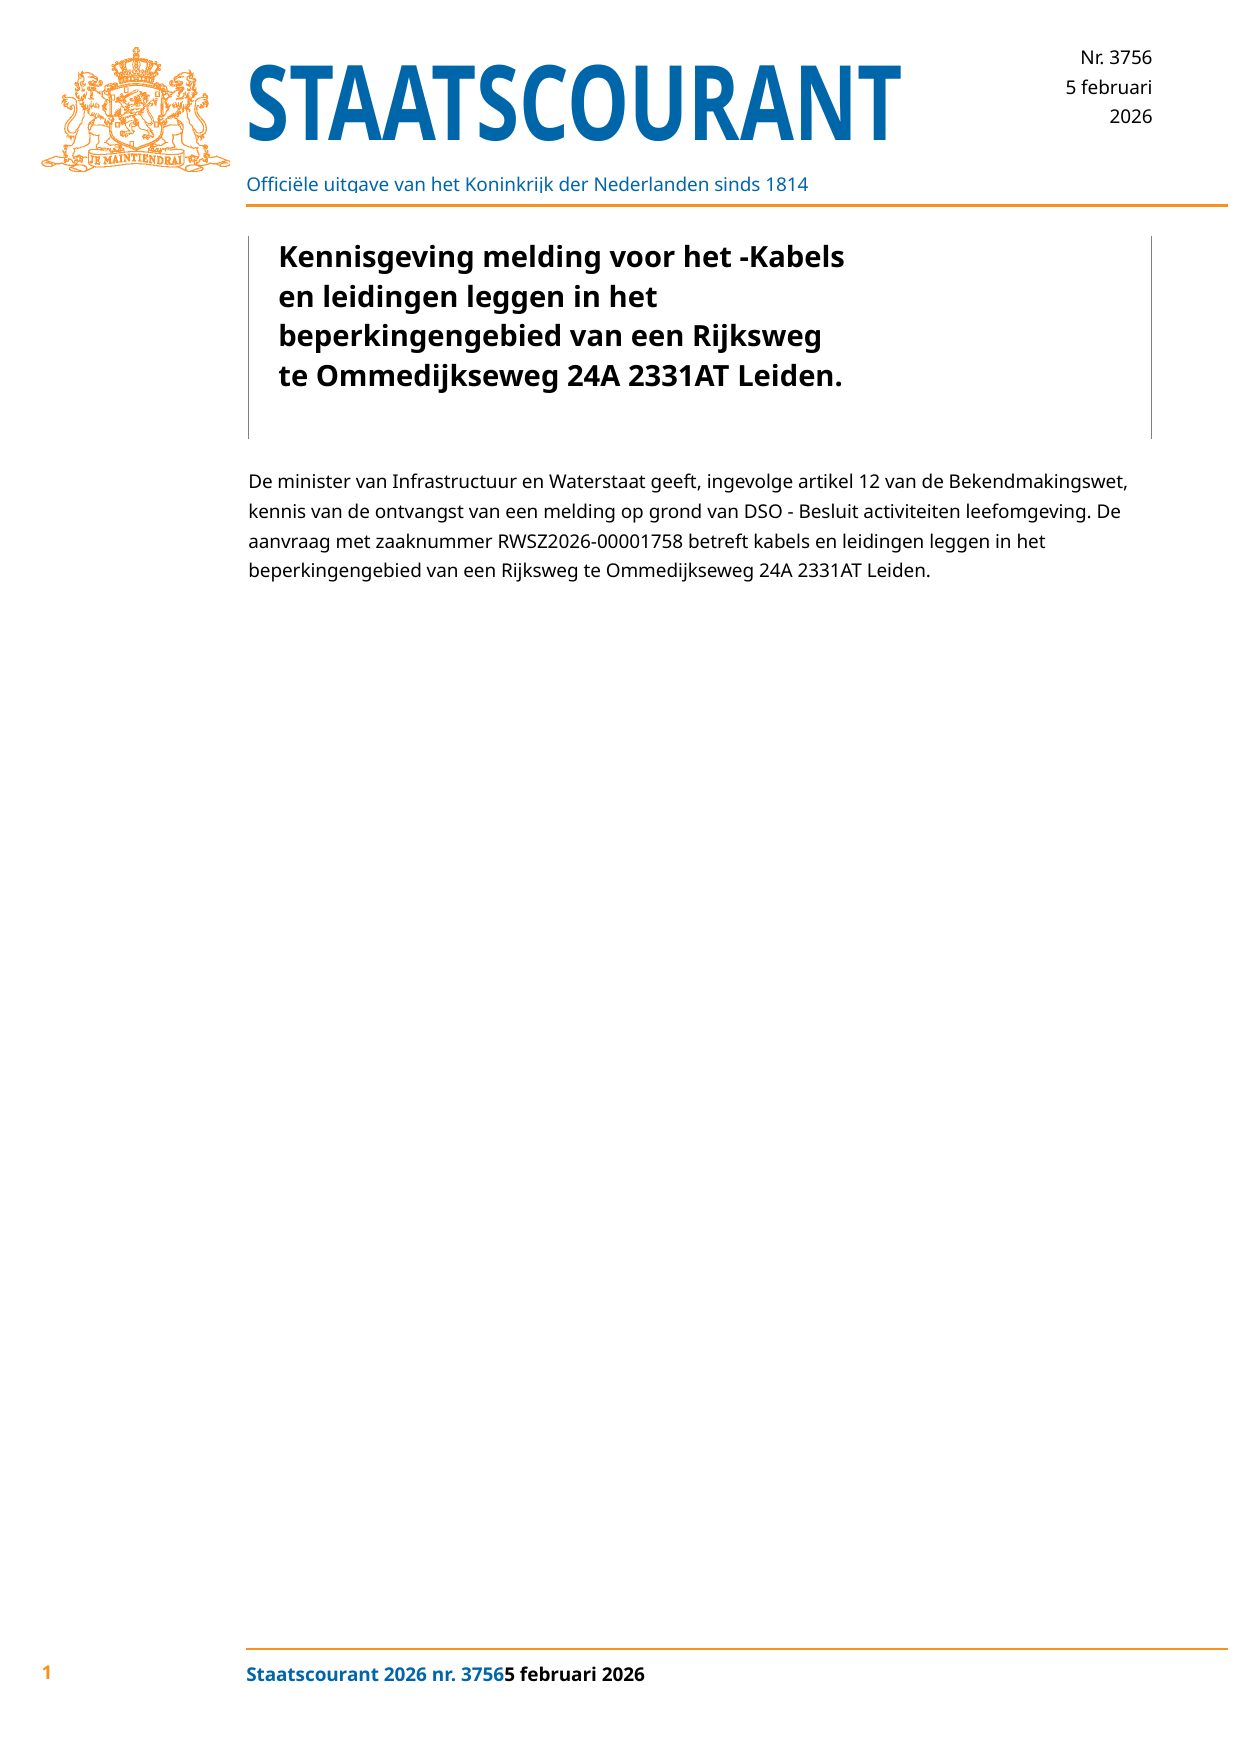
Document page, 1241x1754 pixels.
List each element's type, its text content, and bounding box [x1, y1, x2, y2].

table_header Kennisgeving melding voor het -Kabels en leidingen leggen in het beperkingengebied van een Rijksweg te Ommedijkseweg 24A 2331AT Leiden. [249, 236, 850, 439]
table_header [1090, 236, 1151, 413]
table_header [850, 236, 912, 413]
text De minister van Infrastructuur en Waterstaat geeft, ingevolge artikel 12 van de Bekendmakingswet, kennis van de ontvangst van een melding op grond van DSO - Besluit activiteiten leefomgeving. De aanvraag met zaaknummer RWSZ2026-00001758 betreft kabels en leidingen leggen in het beperkingengebied van een Rijksweg te Ommedijkseweg 24A 2331AT Leiden. [248, 469, 1152, 583]
table_header [850, 414, 1151, 439]
picture [912, 236, 1090, 414]
picture [41, 47, 231, 172]
